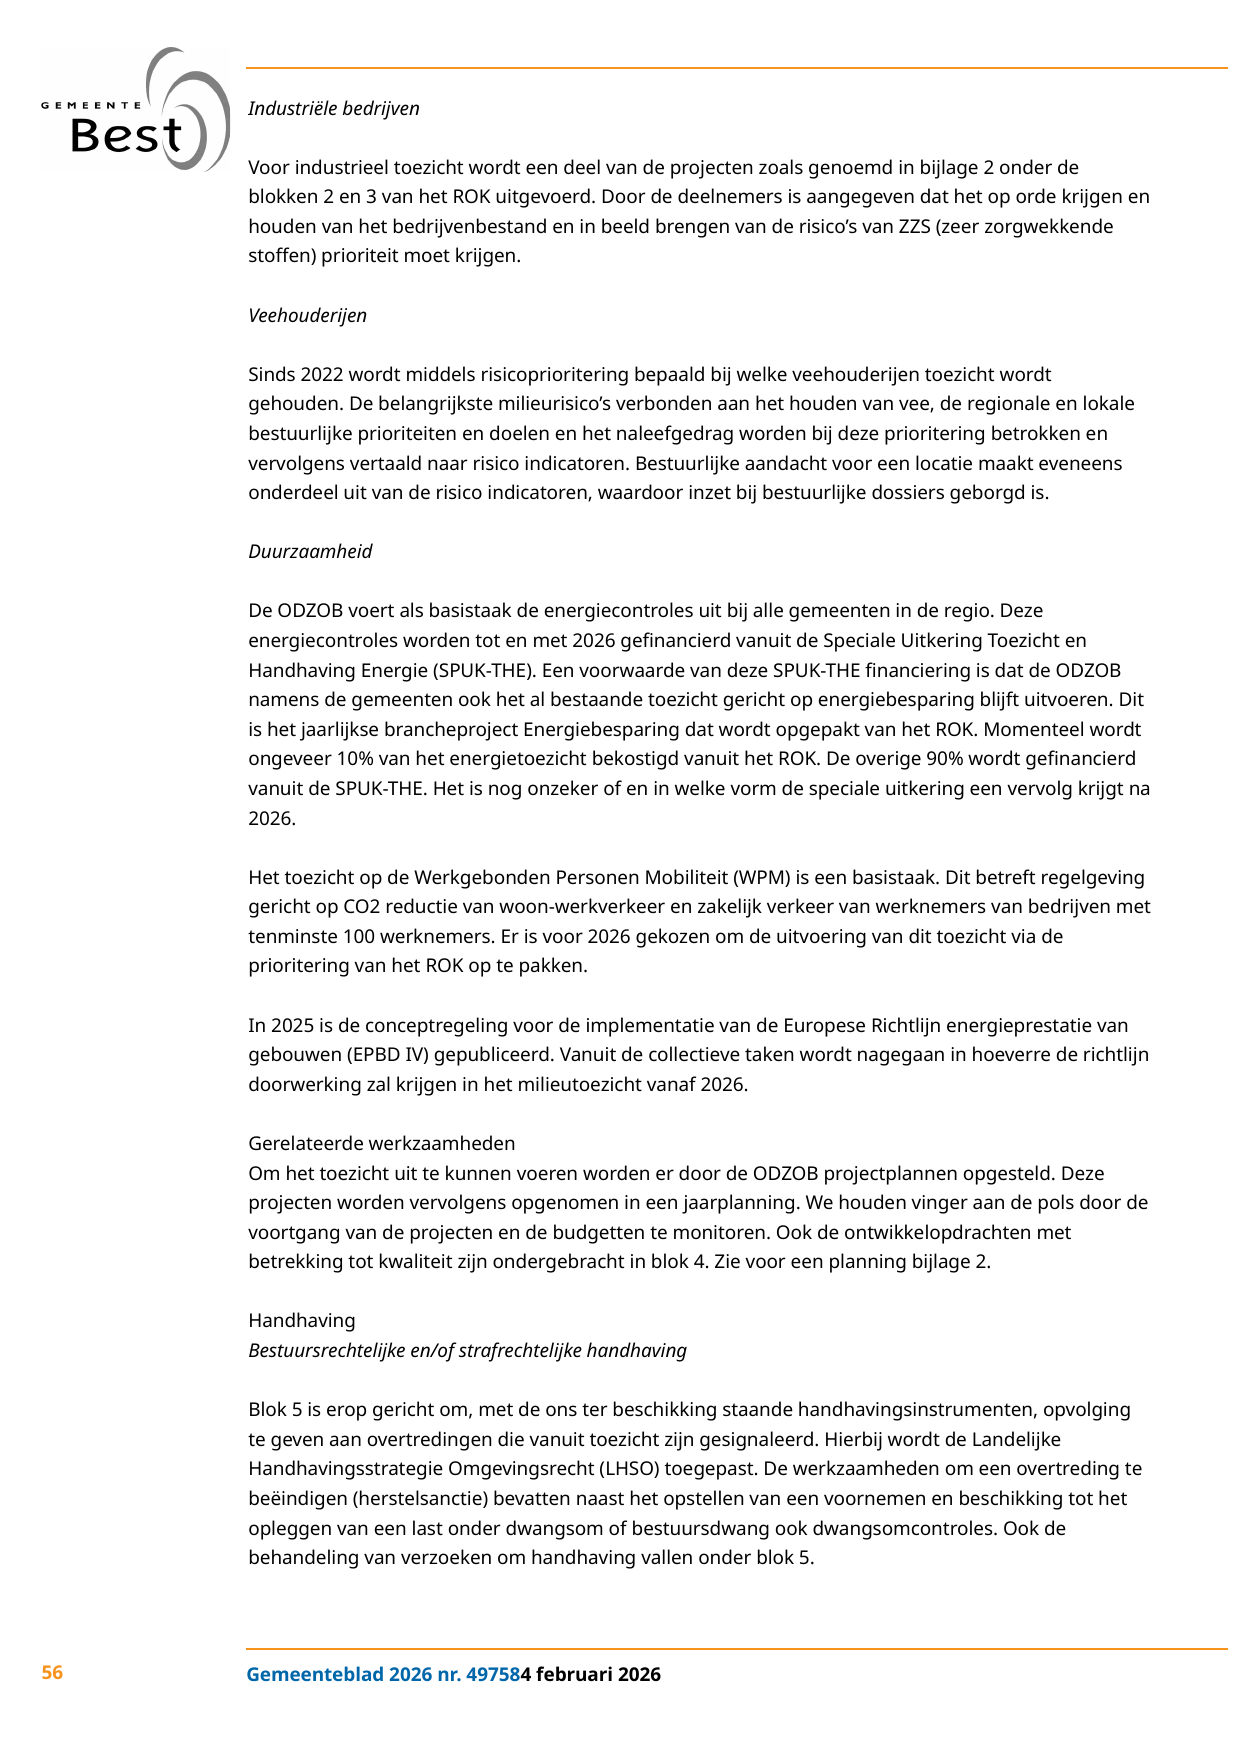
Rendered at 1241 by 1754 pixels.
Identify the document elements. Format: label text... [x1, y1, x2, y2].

text Duurzaamheid [248, 538, 1152, 564]
picture [41, 47, 231, 172]
text Bestuursrechtelijke en/of strafrechtelijke handhaving [248, 1337, 1152, 1363]
text Blok 5 is erop gericht om, met de ons ter beschikking staande handhavingsinstrumenten, opvolging te geven aan overtredingen die vanuit toezicht zijn gesignaleerd. Hierbij wordt de Landelijke Handhavingsstrategie Omgevingsrecht (LHSO) toegepast. De werkzaamheden om een overtreding te beëindigen (herstelsanctie) bevatten naast het opstellen van een voornemen en beschikking tot het opleggen van een last onder dwangsom of bestuursdwang ook dwangsomcontroles. Ook de behandeling van verzoeken om handhaving vallen onder blok 5. [248, 1396, 1152, 1570]
text Sinds 2022 wordt middels risicoprioritering bepaald bij welke veehouderijen toezicht wordt gehouden. De belangrijkste milieurisico’s verbonden aan het houden van vee, de regionale en lokale bestuurlijke prioriteiten en doelen en het naleefgedrag worden bij deze prioritering betrokken en vervolgens vertaald naar risico indicatoren. Bestuurlijke aandacht voor een locatie maakt eveneens onderdeel uit van de risico indicatoren, waardoor inzet bij bestuurlijke dossiers geborgd is. [248, 361, 1152, 505]
text De ODZOB voert als basistaak de energiecontroles uit bij alle gemeenten in de regio. Deze energiecontroles worden tot en met 2026 gefinancierd vanuit de Speciale Uitkering Toezicht en Handhaving Energie (SPUK-THE). Een voorwaarde van deze SPUK-THE financiering is dat de ODZOB namens de gemeenten ook het al bestaande toezicht gericht op energiebesparing blijft uitvoeren. Dit is het jaarlijkse brancheproject Energiebesparing dat wordt opgepakt van het ROK. Momenteel wordt ongeveer 10% van het energietoezicht bekostigd vanuit het ROK. De overige 90% wordt gefinancierd vanuit de SPUK-THE. Het is nog onzeker of en in welke vorm de speciale uitkering een vervolg krijgt na 2026. [248, 598, 1152, 831]
text Gerelateerde werkzaamheden [248, 1130, 1152, 1156]
text Het toezicht op de Werkgebonden Personen Mobiliteit (WPM) is een basistaak. Dit betreft regelgeving gericht op CO2 reductie van woon-werkverkeer en zakelijk verkeer van werknemers van bedrijven met tenminste 100 werknemers. Er is voor 2026 gekozen om de uitvoering van dit toezicht via de prioritering van het ROK op te pakken. [248, 864, 1152, 978]
text Om het toezicht uit te kunnen voeren worden er door de ODZOB projectplannen opgesteld. Deze projecten worden vervolgens opgenomen in een jaarplanning. We houden vinger aan de pols door de voortgang van de projecten en de budgetten te monitoren. Ook de ontwikkelopdrachten met betrekking tot kwaliteit zijn ondergebracht in blok 4. Zie voor een planning bijlage 2. [248, 1160, 1152, 1274]
text Veehouderijen [248, 302, 1152, 328]
text Industriële bedrijven [248, 95, 1152, 121]
text Handhaving [248, 1308, 1152, 1333]
text In 2025 is de conceptregeling voor de implementatie van de Europese Richtlijn energieprestatie van gebouwen (EPBD IV) gepubliceerd. Vanuit de collectieve taken wordt nagegaan in hoeverre de richtlijn doorwerking zal krijgen in het milieutoezicht vanaf 2026. [248, 1012, 1152, 1097]
text Voor industrieel toezicht wordt een deel van de projecten zoals genoemd in bijlage 2 onder de blokken 2 en 3 van het ROK uitgevoerd. Door de deelnemers is aangegeven dat het op orde krijgen en houden van het bedrijvenbestand en in beeld brengen van de risico’s van ZZS (zeer zorgwekkende stoffen) prioriteit moet krijgen. [248, 154, 1152, 268]
